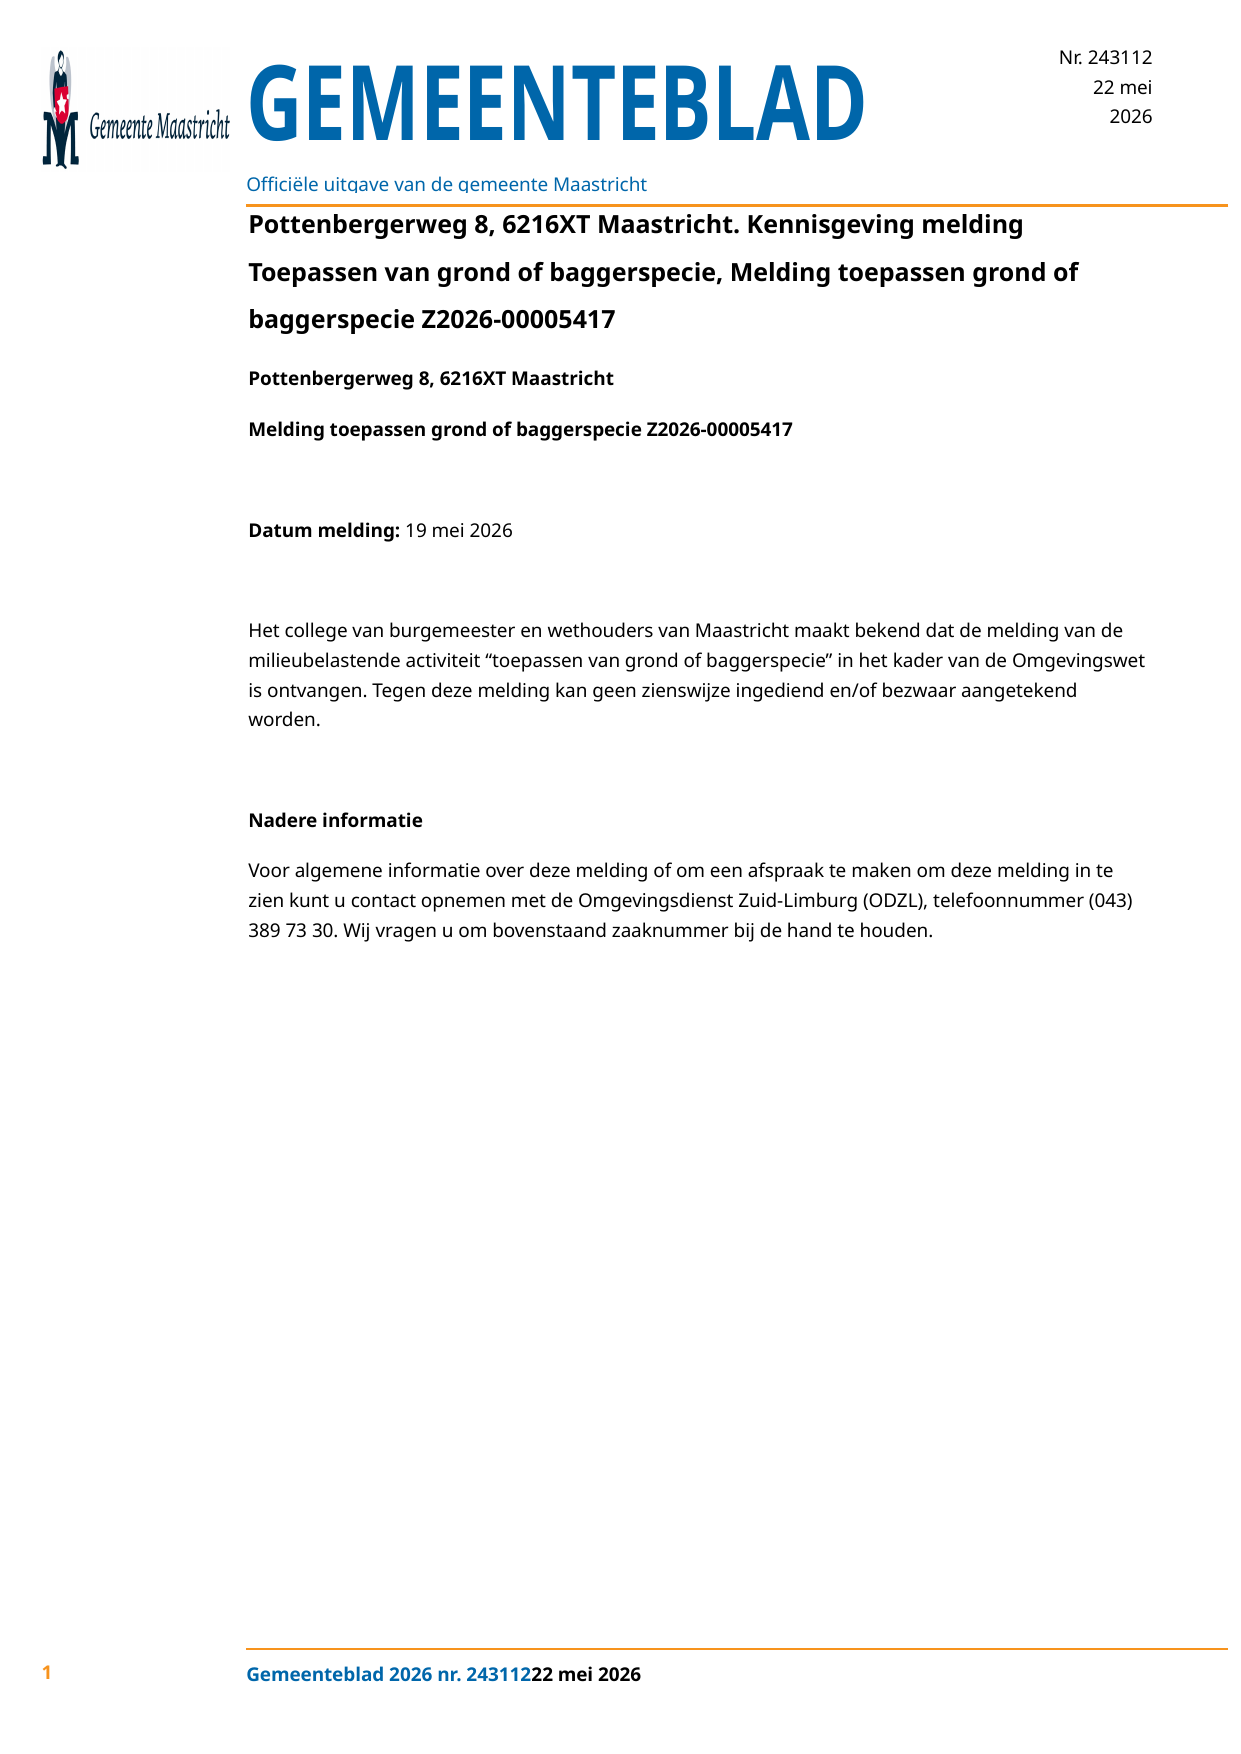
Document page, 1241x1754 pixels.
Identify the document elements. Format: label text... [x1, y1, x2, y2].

text Het college van burgemeester en wethouders van Maastricht maakt bekend dat de melding van de milieubelastende activiteit “toepassen van grond of baggerspecie” in het kader van de Omgevingswet is ontvangen. Tegen deze melding kan geen zienswijze ingediend en/of bezwaar aangetekend worden. [248, 618, 1152, 732]
text Pottenbergerweg 8, 6216XT Maastricht. Kennisgeving melding Toepassen van grond of baggerspecie, Melding toepassen grond of baggerspecie Z2026-00005417 [248, 207, 1152, 336]
text Nadere informatie [248, 807, 1152, 833]
text Voor algemene informatie over deze melding of om een afspraak te maken om deze melding in te zien kunt u contact opnemen met de Omgevingsdienst Zuid-Limburg (ODZL), telefoonnummer (043) 389 73 30. Wij vragen u om bovenstaand zaaknummer bij de hand te houden. [248, 858, 1152, 942]
picture [41, 47, 231, 172]
text Datum melding: 19 mei 2026 [248, 517, 1152, 542]
text Melding toepassen grond of baggerspecie Z2026-00005417 [248, 416, 1152, 442]
text Pottenbergerweg 8, 6216XT Maastricht [248, 366, 1152, 391]
